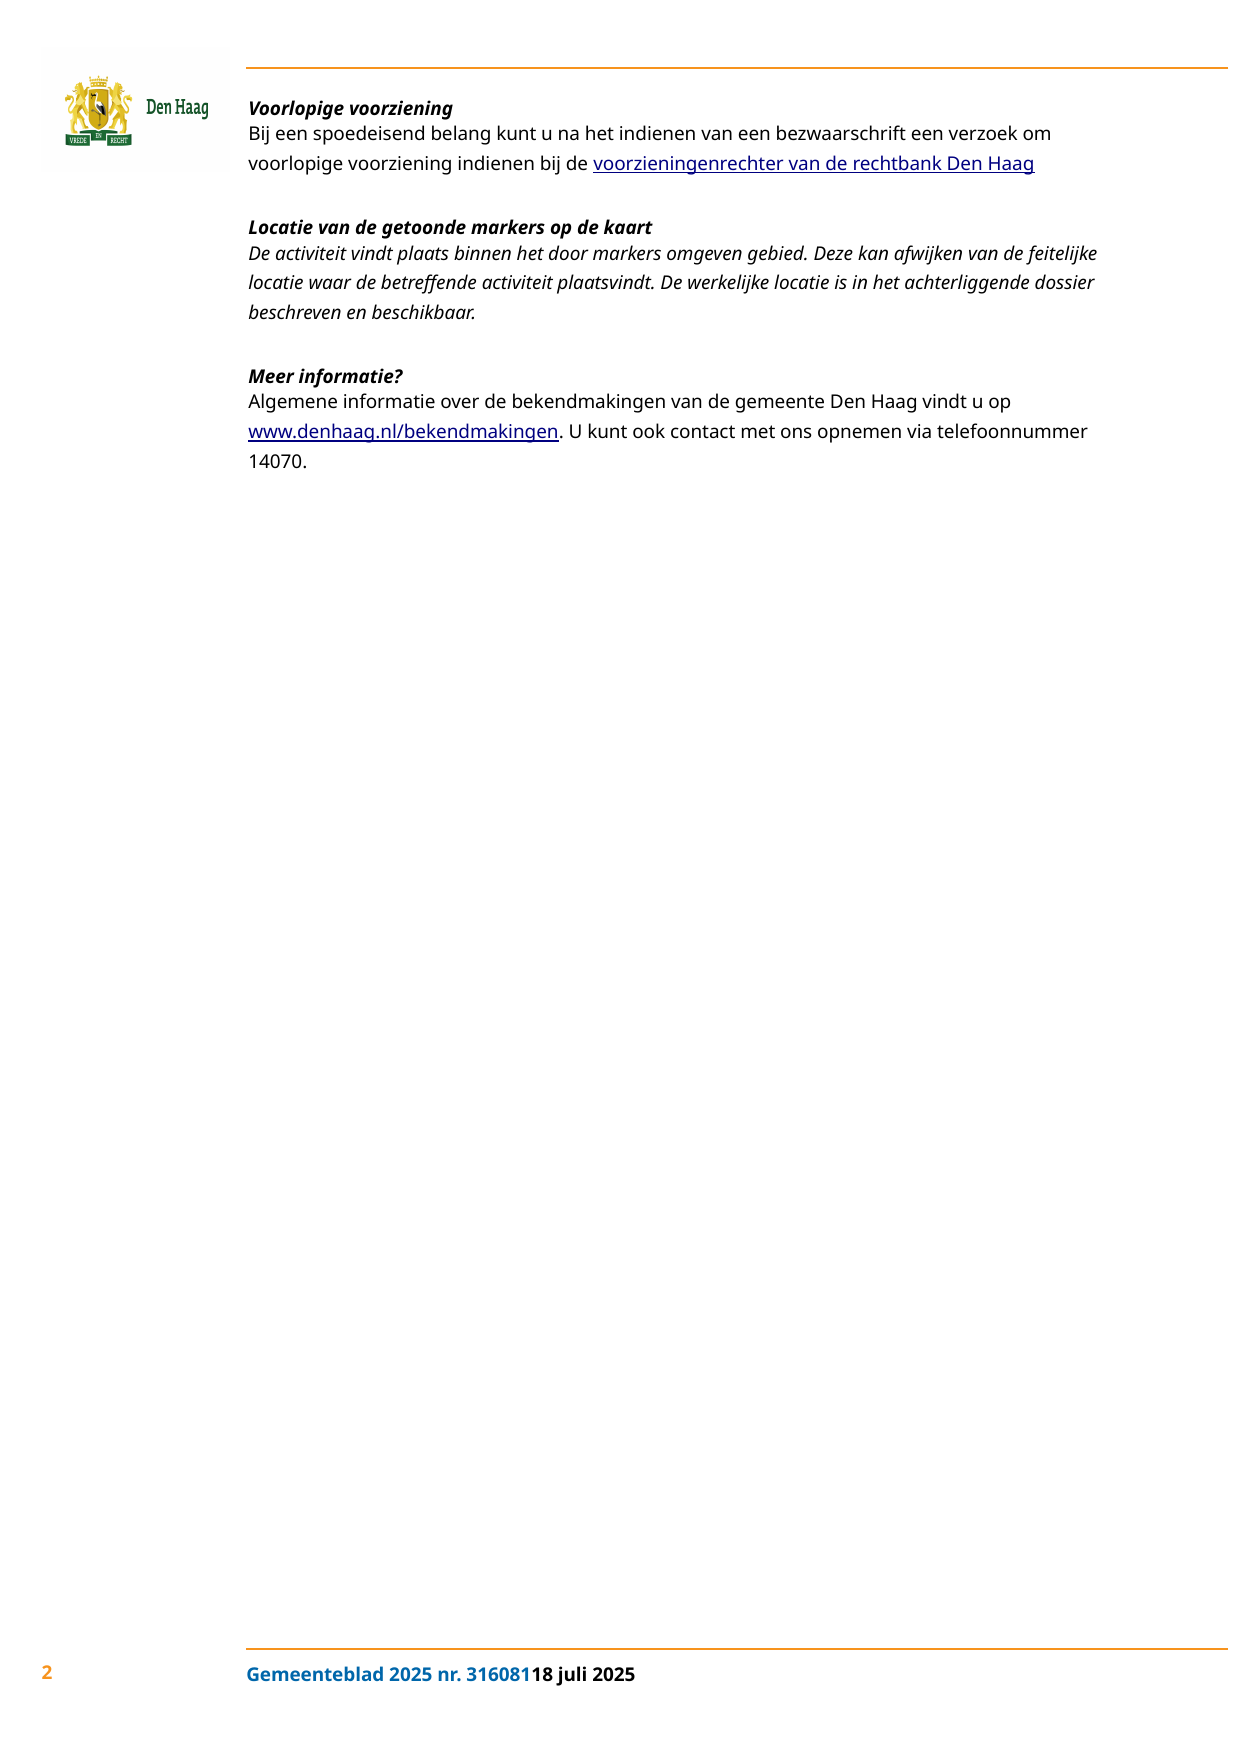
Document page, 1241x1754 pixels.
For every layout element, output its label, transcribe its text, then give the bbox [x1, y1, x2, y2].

text De activiteit vindt plaats binnen het door markers omgeven gebied. Deze kan afwijken van de feitelijke locatie waar de betreffende activiteit plaatsvindt. De werkelijke locatie is in het achterliggende dossier beschreven en beschikbaar. [248, 240, 1152, 325]
text Locatie van de getoonde markers op de kaart [248, 214, 1152, 240]
text Meer informatie? [248, 363, 1152, 389]
picture [41, 47, 231, 172]
text Bij een spoedeisend belang kunt u na het indienen van een bezwaarschrift een verzoek om voorlopige voorziening indienen bij de voorzieningenrechter van de rechtbank Den Haag [248, 121, 1152, 176]
text Algemene informatie over de bekendmakingen van de gemeente Den Haag vindt u op www.denhaag.nl/bekendmakingen. U kunt ook contact met ons opnemen via telefoonnummer 14070. [248, 389, 1152, 473]
text Voorlopige voorziening [248, 95, 1152, 121]
